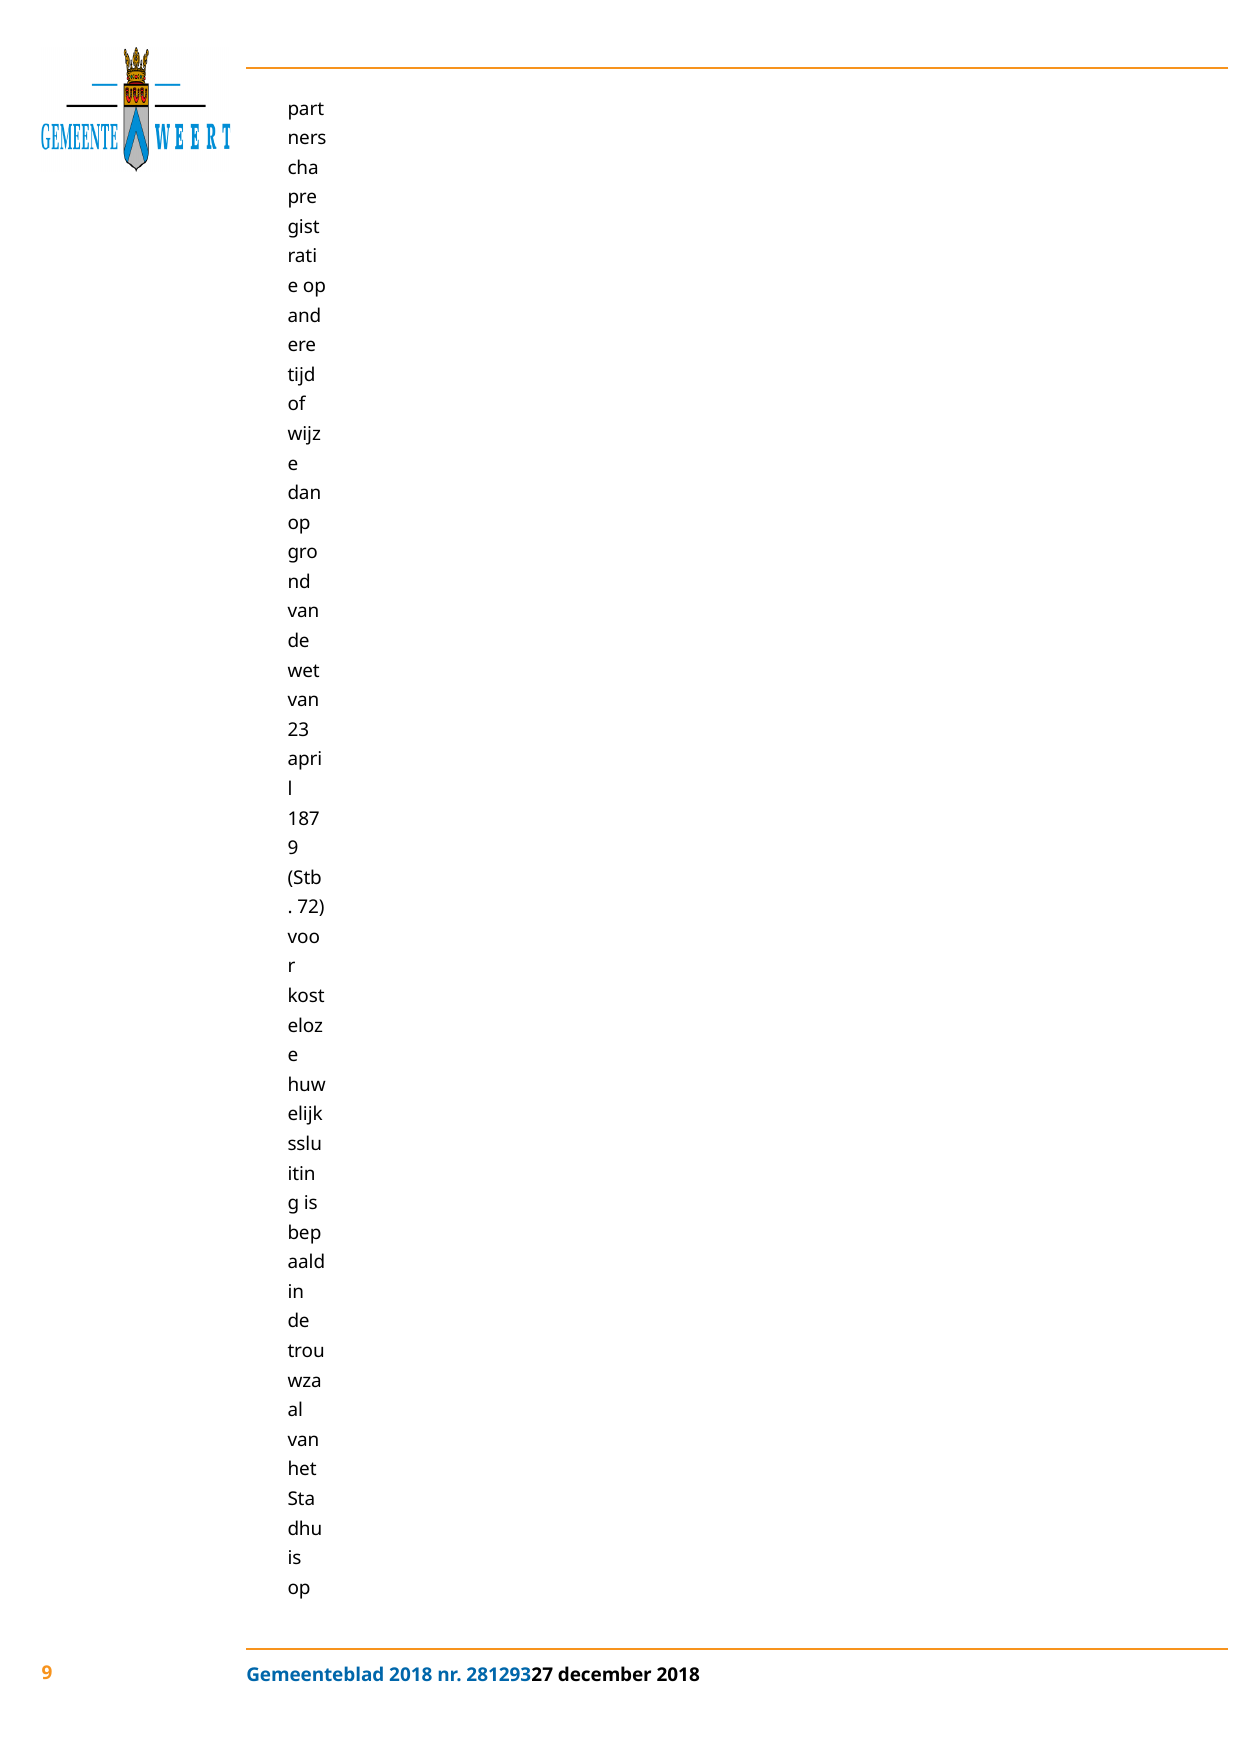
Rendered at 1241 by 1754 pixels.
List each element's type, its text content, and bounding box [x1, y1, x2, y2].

table_cell [327, 95, 366, 1600]
table_cell partnerschapregistratie op andere tijd of wijze dan op grond van de wet van 23 april 1879 (Stb. 72) voor kosteloze huwelijkssluiting is bepaald in de trouwzaal van het Stadhuis op [287, 95, 327, 1600]
table_cell [405, 95, 444, 1600]
table_cell [366, 95, 405, 1600]
table_cell [248, 95, 287, 1600]
picture [41, 47, 231, 172]
